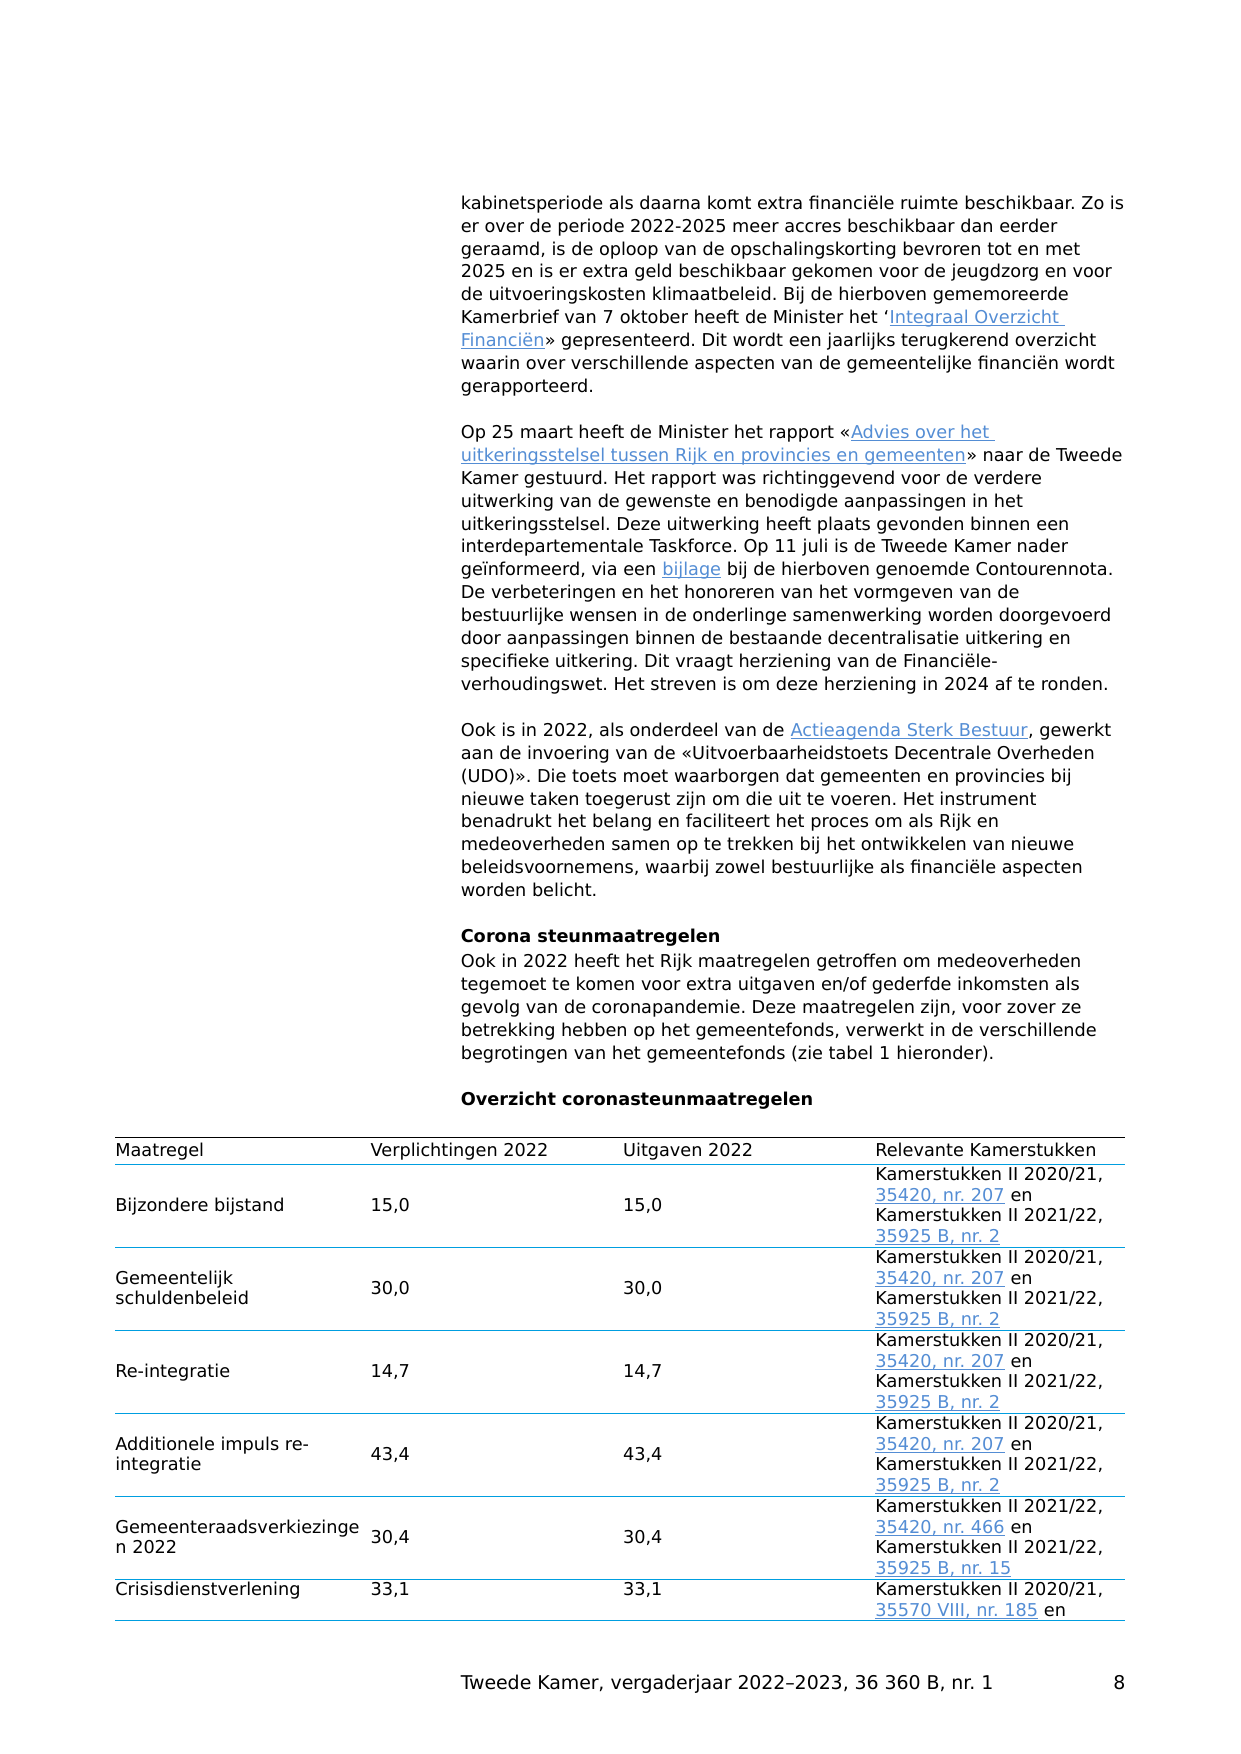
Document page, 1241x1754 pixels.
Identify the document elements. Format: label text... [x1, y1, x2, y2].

table_cell Gemeenteraadsverkiezingen 2022 [115, 1497, 367, 1579]
table_cell Kamerstukken II 2020/21, 35420, nr. 207 en Kamerstukken II 2021/22, 35925 B, nr. 2 [872, 1165, 1125, 1247]
table_cell Bijzondere bijstand [115, 1165, 367, 1247]
text kabinetsperiode als daarna komt extra financiële ruimte beschikbaar. Zo is er over de periode 2022-2025 meer accres beschikbaar dan eerder geraamd, is de oploop van de opschalingskorting bevroren tot en met 2025 en is er extra geld beschikbaar gekomen voor de jeugdzorg en voor de uitvoeringskosten klimaatbeleid. Bij de hierboven gememoreerde Kamerbrief van 7 oktober heeft de Minister het ‘Integraal Overzicht Financiën» gepresenteerd. Dit wordt een jaarlijks terugkerend overzicht waarin over verschillende aspecten van de gemeentelijke financiën wordt gerapporteerd. [461, 191, 1125, 397]
table_cell 14,7 [368, 1331, 620, 1413]
text Corona steunmaatregelen [461, 924, 1125, 947]
table_cell Verplichtingen 2022 [368, 1138, 620, 1163]
table_cell Gemeentelijk schuldenbeleid [115, 1248, 367, 1329]
table_cell Kamerstukken II 2020/21, 35570 VIII, nr. 185 en [872, 1580, 1125, 1620]
table_cell 43,4 [620, 1414, 872, 1496]
table_cell Additionele impuls re-integratie [115, 1414, 367, 1496]
table_cell 43,4 [368, 1414, 620, 1496]
table_cell Crisisdienstverlening [115, 1580, 367, 1620]
table_cell 15,0 [620, 1165, 872, 1247]
table_cell 33,1 [368, 1580, 620, 1620]
table_cell 30,0 [620, 1248, 872, 1329]
table_cell Kamerstukken II 2020/21, 35420, nr. 207 en Kamerstukken II 2021/22, 35925 B, nr. 2 [872, 1248, 1125, 1329]
text Ook is in 2022, als onderdeel van de Actieagenda Sterk Bestuur, gewerkt aan de invoering van de «Uitvoerbaarheidstoets Decentrale Overheden (UDO)». Die toets moet waarborgen dat gemeenten en provincies bij nieuwe taken toegerust zijn om die uit te voeren. Het instrument benadrukt het belang en faciliteert het proces om als Rijk en medeoverheden samen op te trekken bij het ontwikkelen van nieuwe beleidsvoornemens, waarbij zowel bestuurlijke als financiële aspecten worden belicht. [461, 718, 1125, 901]
table_cell 30,0 [368, 1248, 620, 1329]
table_cell Maatregel [115, 1138, 367, 1163]
table_cell 14,7 [620, 1331, 872, 1413]
text Overzicht coronasteunmaatregelen [461, 1087, 1125, 1109]
table_cell Relevante Kamerstukken [872, 1138, 1125, 1163]
table_header Tabel 1 Overzicht coronasteunmaatregelen (bedragen x € 1 mln.) [115, 1112, 1125, 1137]
table_cell Uitgaven 2022 [620, 1138, 872, 1163]
table_cell Kamerstukken II 2020/21, 35420, nr. 207 en Kamerstukken II 2021/22, 35925 B, nr. 2 [872, 1414, 1125, 1496]
table_cell Kamerstukken II 2021/22, 35420, nr. 466 en Kamerstukken II 2021/22, 35925 B, nr. 15 [872, 1497, 1125, 1579]
table_cell Re-integratie [115, 1331, 367, 1413]
table_cell 30,4 [368, 1497, 620, 1579]
table_cell Kamerstukken II 2020/21, 35420, nr. 207 en Kamerstukken II 2021/22, 35925 B, nr. 2 [872, 1331, 1125, 1413]
text Op 25 maart heeft de Minister het rapport «Advies over het uitkeringsstelsel tussen Rijk en provincies en gemeenten» naar de Tweede Kamer gestuurd. Het rapport was richtinggevend voor de verdere uitwerking van de gewenste en benodigde aanpassingen in het uitkeringsstelsel. Deze uitwerking heeft plaats gevonden binnen een interdepartementale Taskforce. Op 11 juli is de Tweede Kamer nader geïnformeerd, via een bijlage bij de hierboven genoemde Contourennota. De verbeteringen en het honoreren van het vormgeven van de bestuurlijke wensen in de onderlinge samenwerking worden doorgevoerd door aanpassingen binnen de bestaande decentralisatie uitkering en specifieke uitkering. Dit vraagt herziening van de Financiële-verhoudingswet. Het streven is om deze herziening in 2024 af te ronden. [461, 420, 1125, 695]
table_cell 30,4 [620, 1497, 872, 1579]
text Ook in 2022 heeft het Rijk maatregelen getroffen om medeoverheden tegemoet te komen voor extra uitgaven en/of gederfde inkomsten als gevolg van de coronapandemie. Deze maatregelen zijn, voor zover ze betrekking hebben op het gemeentefonds, verwerkt in de verschillende begrotingen van het gemeentefonds (zie tabel 1 hieronder). [461, 949, 1125, 1064]
table_cell 15,0 [368, 1165, 620, 1247]
table_cell 33,1 [620, 1580, 872, 1620]
